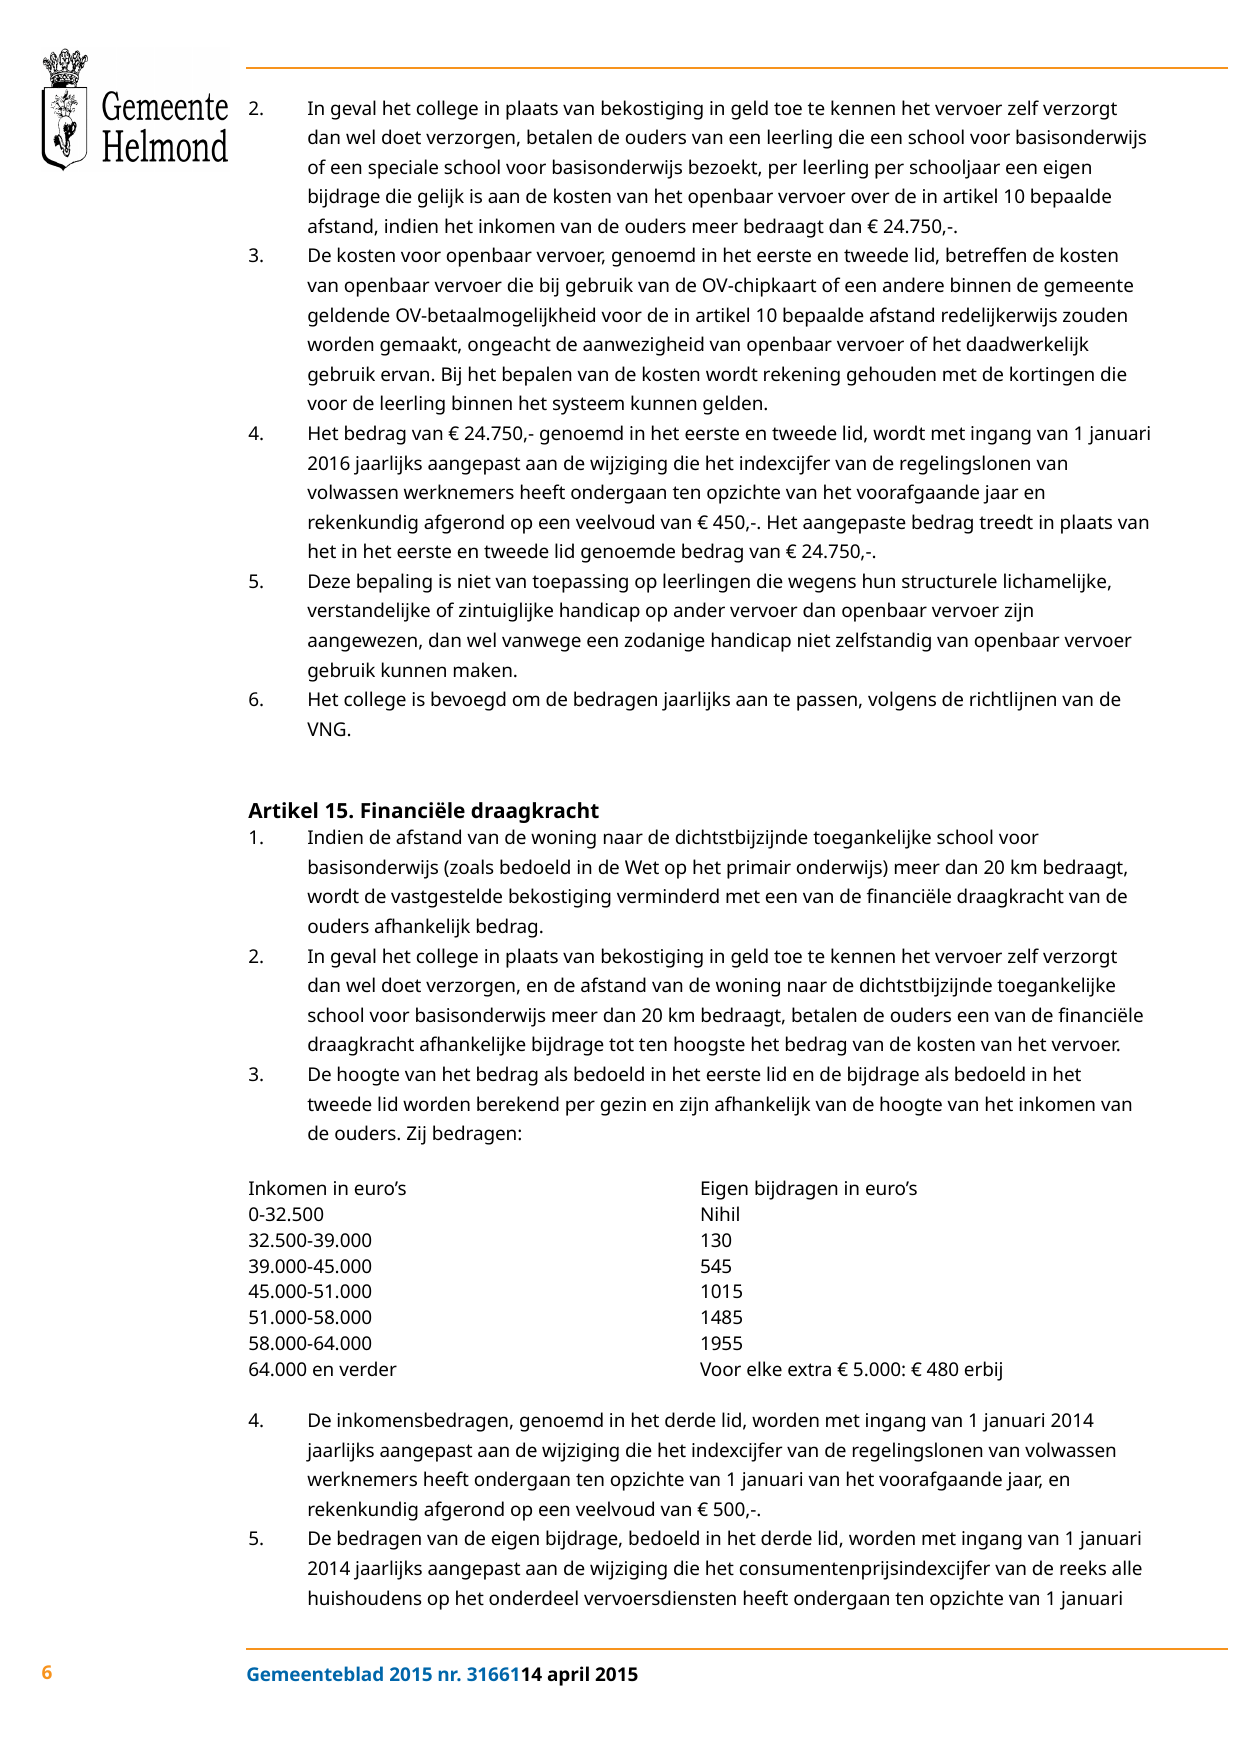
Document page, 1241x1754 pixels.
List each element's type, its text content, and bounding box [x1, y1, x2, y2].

table_cell 64.000 en verder [248, 1356, 700, 1381]
table_cell Voor elke extra € 5.000: € 480 erbij [700, 1356, 1152, 1381]
table_cell Nihil [700, 1201, 1152, 1227]
table_cell 545 [700, 1253, 1152, 1278]
list In geval het college in plaats van bekostiging in geld toe te kennen het vervoer zelf verzorgt dan wel doet verzorgen, en de afstand van de woning naar de dichtstbijzijnde toegankelijke school voor basisonderwijs meer dan 20 km bedraagt, betalen de ouders een van de financiële draagkracht afhankelijke bijdrage tot ten hoogste het bedrag van de kosten van het vervoer. [248, 943, 1152, 1057]
list In geval het college in plaats van bekostiging in geld toe te kennen het vervoer zelf verzorgt dan wel doet verzorgen, betalen de ouders van een leerling die een school voor basisonderwijs of een speciale school voor basisonderwijs bezoekt, per leerling per schooljaar een eigen bijdrage die gelijk is aan de kosten van het openbaar vervoer over de in artikel 10 bepaalde afstand, indien het inkomen van de ouders meer bedraagt dan € 24.750,-. [248, 95, 1152, 239]
list Deze bepaling is niet van toepassing op leerlingen die wegens hun structurele lichamelijke, verstandelijke of zintuiglijke handicap op ander vervoer dan openbaar vervoer zijn aangewezen, dan wel vanwege een zodanige handicap niet zelfstandig van openbaar vervoer gebruik kunnen maken. [248, 568, 1152, 683]
text Artikel 15. Financiële draagkracht [248, 796, 1152, 824]
list Indien de afstand van de woning naar de dichtstbijzijnde toegankelijke school voor basisonderwijs (zoals bedoeld in de Wet op het primair onderwijs) meer dan 20 km bedraagt, wordt de vastgestelde bekostiging verminderd met een van de financiële draagkracht van de ouders afhankelijk bedrag. [248, 824, 1152, 939]
list De hoogte van het bedrag als bedoeld in het eerste lid en de bijdrage als bedoeld in het tweede lid worden berekend per gezin en zijn afhankelijk van de hoogte van het inkomen van de ouders. Zij bedragen: [248, 1061, 1152, 1146]
table_cell 1015 [700, 1279, 1152, 1304]
table_cell 39.000-45.000 [248, 1253, 700, 1278]
table_cell 58.000-64.000 [248, 1330, 700, 1356]
list Het bedrag van € 24.750,- genoemd in het eerste en tweede lid, wordt met ingang van 1 januari 2016 jaarlijks aangepast aan de wijziging die het indexcijfer van de regelingslonen van volwassen werknemers heeft ondergaan ten opzichte van het voorafgaande jaar en rekenkundig afgerond op een veelvoud van € 450,-. Het aangepaste bedrag treedt in plaats van het in het eerste en tweede lid genoemde bedrag van € 24.750,-. [248, 420, 1152, 564]
table_cell 45.000-51.000 [248, 1279, 700, 1304]
table_cell 32.500-39.000 [248, 1227, 700, 1253]
list De bedragen van de eigen bijdrage, bedoeld in het derde lid, worden met ingang van 1 januari 2014 jaarlijks aangepast aan de wijziging die het consumentenprijsindexcijfer van de reeks alle huishoudens op het onderdeel vervoersdiensten heeft ondergaan ten opzichte van 1 januari [248, 1526, 1152, 1610]
list De inkomensbedragen, genoemd in het derde lid, worden met ingang van 1 januari 2014 jaarlijks aangepast aan de wijziging die het indexcijfer van de regelingslonen van volwassen werknemers heeft ondergaan ten opzichte van 1 januari van het voorafgaande jaar, en rekenkundig afgerond op een veelvoud van € 500,-. [248, 1407, 1152, 1522]
picture [41, 47, 231, 172]
list De kosten voor openbaar vervoer, genoemd in het eerste en tweede lid, betreffen de kosten van openbaar vervoer die bij gebruik van de OV-chipkaart of een andere binnen de gemeente geldende OV-betaalmogelijkheid voor de in artikel 10 bepaalde afstand redelijkerwijs zouden worden gemaakt, ongeacht de aanwezigheid van openbaar vervoer of het daadwerkelijk gebruik ervan. Bij het bepalen van de kosten wordt rekening gehouden met de kortingen die voor de leerling binnen het systeem kunnen gelden. [248, 243, 1152, 416]
list Het college is bevoegd om de bedragen jaarlijks aan te passen, volgens de richtlijnen van de VNG. [248, 686, 1152, 742]
table_cell 130 [700, 1227, 1152, 1253]
table_cell 1955 [700, 1330, 1152, 1356]
table_header Eigen bijdragen in euro’s [700, 1176, 1152, 1201]
table_cell 1485 [700, 1304, 1152, 1330]
table_header Inkomen in euro’s [248, 1176, 700, 1201]
table_cell 51.000-58.000 [248, 1304, 700, 1330]
table_cell 0-32.500 [248, 1201, 700, 1227]
